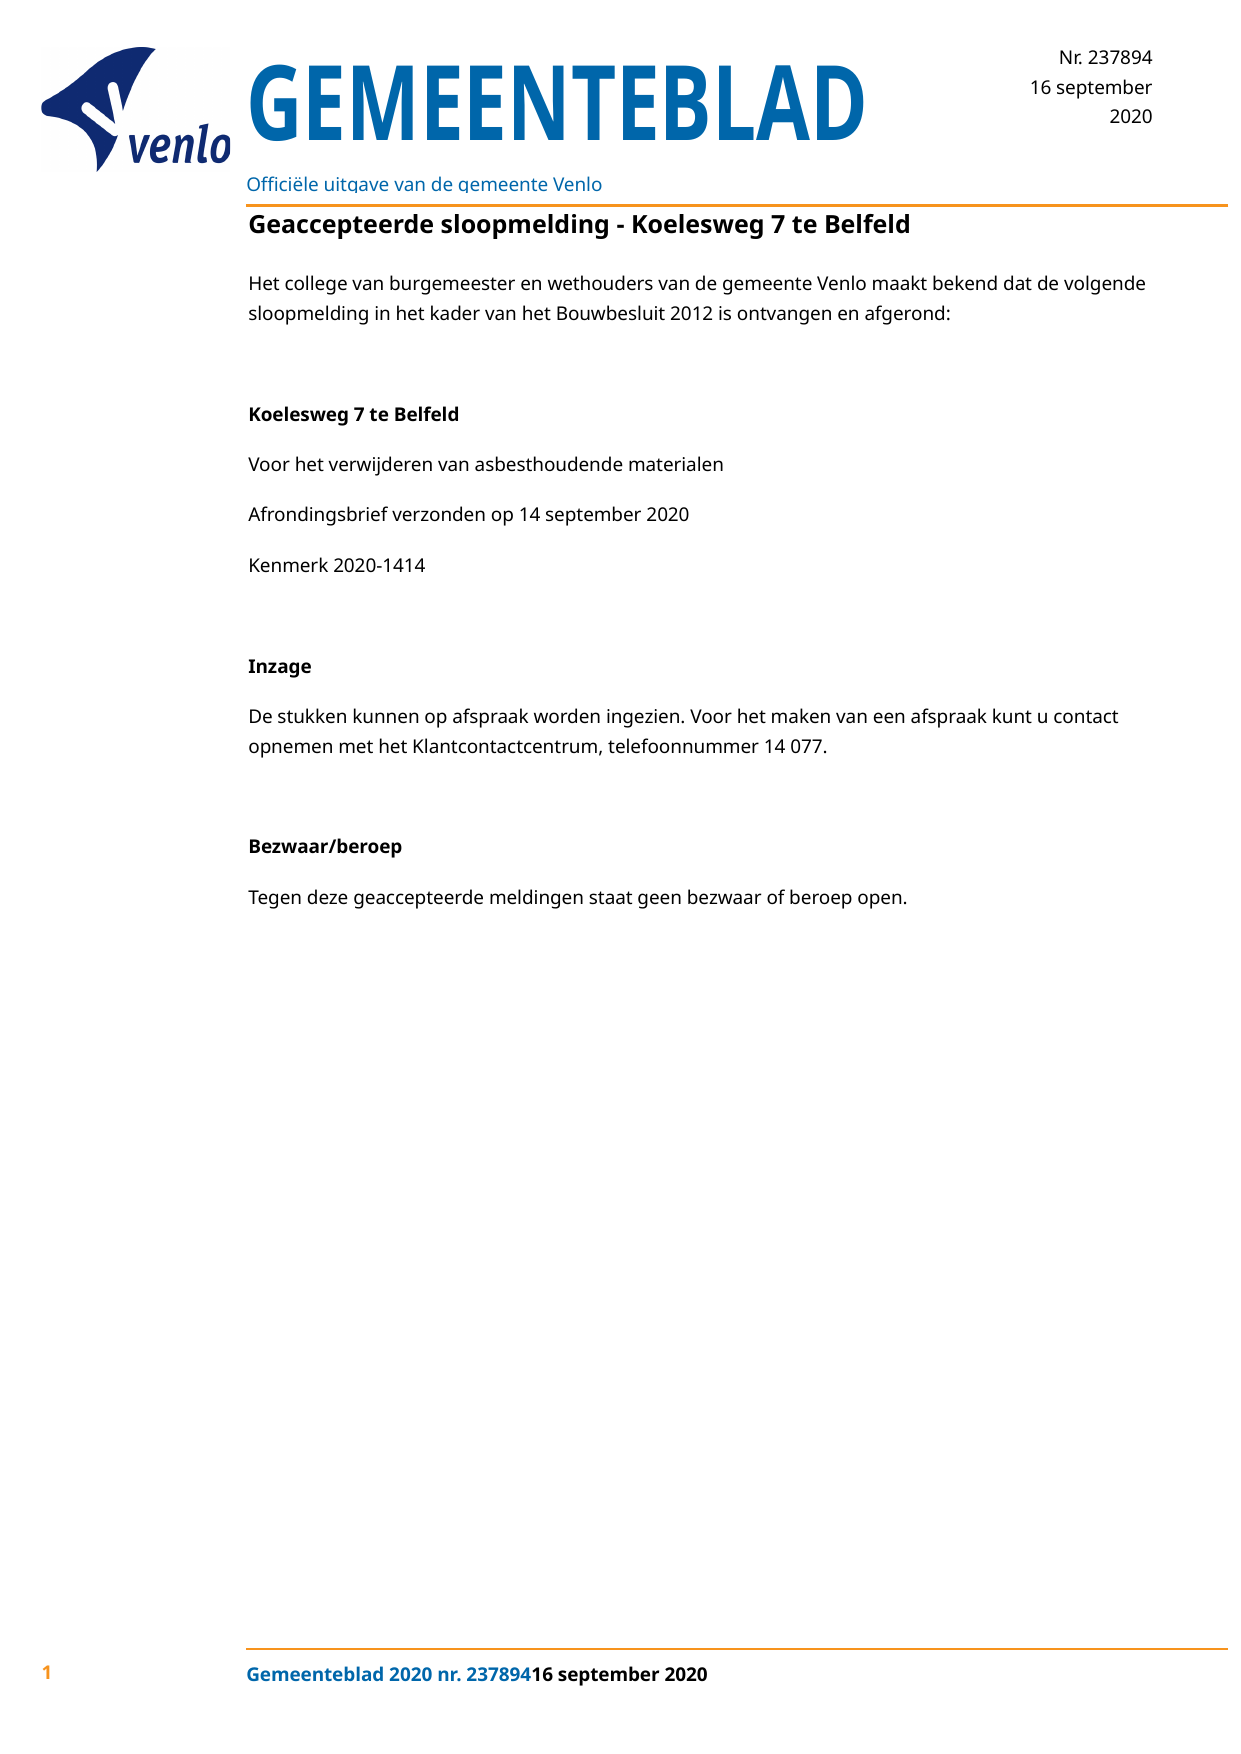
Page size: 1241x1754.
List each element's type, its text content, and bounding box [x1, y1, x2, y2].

text Bezwaar/beroep [248, 834, 1152, 859]
text De stukken kunnen op afspraak worden ingezien. Voor het maken van een afspraak kunt u contact opnemen met het Klantcontactcentrum, telefoonnummer 14 077. [248, 703, 1152, 758]
text Tegen deze geaccepteerde meldingen staat geen bezwaar of beroep open. [248, 884, 1152, 910]
text Afrondingsbrief verzonden op 14 september 2020 [248, 502, 1152, 527]
text Kenmerk 2020-1414 [248, 552, 1152, 578]
text Geaccepteerde sloopmelding - Koelesweg 7 te Belfeld [248, 207, 1152, 241]
text Koelesweg 7 te Belfeld [248, 401, 1152, 426]
text Het college van burgemeester en wethouders van de gemeente Venlo maakt bekend dat de volgende sloopmelding in het kader van het Bouwbesluit 2012 is ontvangen en afgerond: [248, 270, 1152, 326]
picture [41, 47, 231, 172]
text Voor het verwijderen van asbesthoudende materialen [248, 451, 1152, 477]
text Inzage [248, 653, 1152, 678]
